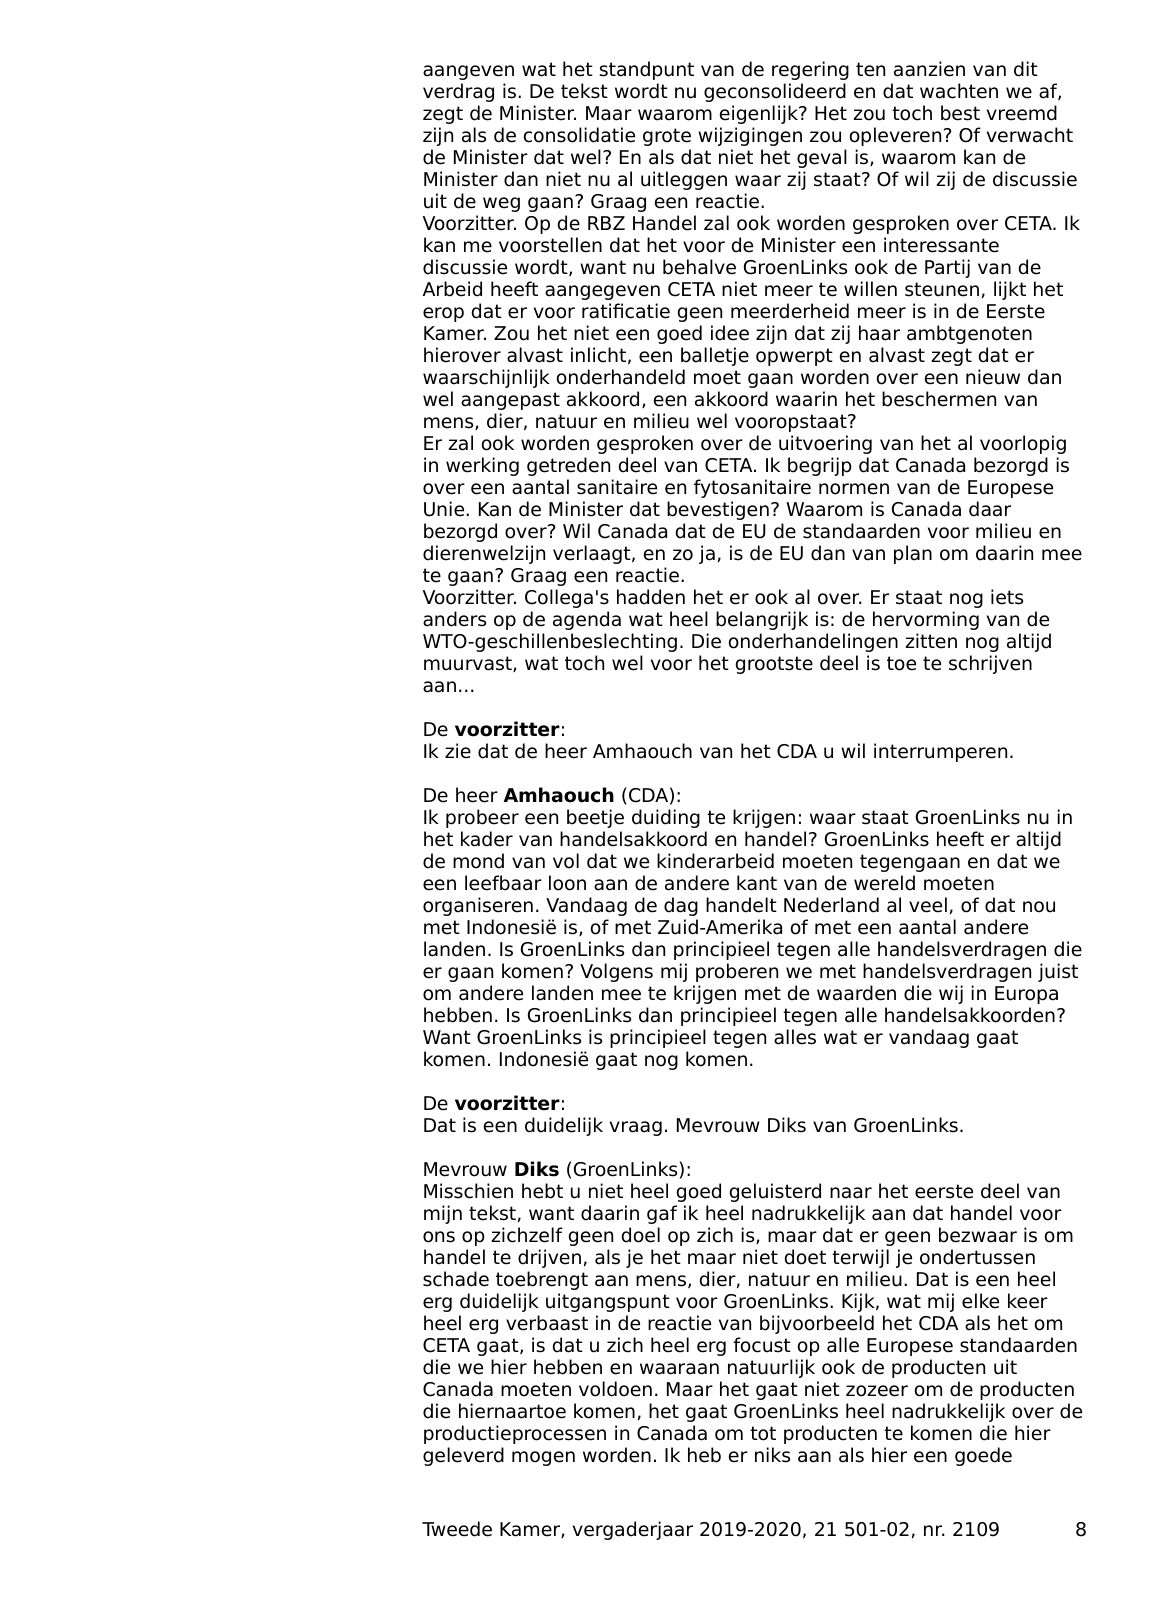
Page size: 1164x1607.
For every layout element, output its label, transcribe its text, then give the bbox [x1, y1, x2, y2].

text Mevrouw Diks (GroenLinks): [422, 1159, 1087, 1181]
text De voorzitter: [422, 1093, 1087, 1115]
text Voorzitter. Collega's hadden het er ook al over. Er staat nog iets anders op de agenda wat heel belangrijk is: de hervorming van de WTO-geschillenbeslechting. Die onderhandelingen zitten nog altijd muurvast, wat toch wel voor het grootste deel is toe te schrijven aan... [422, 587, 1087, 696]
text De heer Amhaouch (CDA): [422, 785, 1087, 807]
text Ik probeer een beetje duiding te krijgen: waar staat GroenLinks nu in het kader van handelsakkoord en handel? GroenLinks heeft er altijd de mond van vol dat we kinderarbeid moeten tegengaan en dat we een leefbaar loon aan de andere kant van de wereld moeten organiseren. Vandaag de dag handelt Nederland al veel, of dat nou met Indonesië is, of met Zuid-Amerika of met een aantal andere landen. Is GroenLinks dan principieel tegen alle handelsverdragen die er gaan komen? Volgens mij proberen we met handelsverdragen juist om andere landen mee te krijgen met de waarden die wij in Europa hebben. Is GroenLinks dan principieel tegen alle handelsakkoorden? Want GroenLinks is principieel tegen alles wat er vandaag gaat komen. Indonesië gaat nog komen. [422, 807, 1087, 1071]
text Voorzitter. Op de RBZ Handel zal ook worden gesproken over CETA. Ik kan me voorstellen dat het voor de Minister een interessante discussie wordt, want nu behalve GroenLinks ook de Partij van de Arbeid heeft aangegeven CETA niet meer te willen steunen, lijkt het erop dat er voor ratificatie geen meerderheid meer is in de Eerste Kamer. Zou het niet een goed idee zijn dat zij haar ambtgenoten hierover alvast inlicht, een balletje opwerpt en alvast zegt dat er waarschijnlijk onderhandeld moet gaan worden over een nieuw dan wel aangepast akkoord, een akkoord waarin het beschermen van mens, dier, natuur en milieu wel vooropstaat? [422, 213, 1087, 433]
text Dat is een duidelijk vraag. Mevrouw Diks van GroenLinks. [422, 1115, 1087, 1137]
text aangeven wat het standpunt van de regering ten aanzien van dit verdrag is. De tekst wordt nu geconsolideerd en dat wachten we af, zegt de Minister. Maar waarom eigenlijk? Het zou toch best vreemd zijn als de consolidatie grote wijzigingen zou opleveren? Of verwacht de Minister dat wel? En als dat niet het geval is, waarom kan de Minister dan niet nu al uitleggen waar zij staat? Of wil zij de discussie uit de weg gaan? Graag een reactie. [422, 59, 1087, 213]
text De voorzitter: [422, 719, 1087, 741]
text Misschien hebt u niet heel goed geluisterd naar het eerste deel van mijn tekst, want daarin gaf ik heel nadrukkelijk aan dat handel voor ons op zichzelf geen doel op zich is, maar dat er geen bezwaar is om handel te drijven, als je het maar niet doet terwijl je ondertussen schade toebrengt aan mens, dier, natuur en milieu. Dat is een heel erg duidelijk uitgangspunt voor GroenLinks. Kijk, wat mij elke keer heel erg verbaast in de reactie van bijvoorbeeld het CDA als het om CETA gaat, is dat u zich heel erg focust op alle Europese standaarden die we hier hebben en waaraan natuurlijk ook de producten uit Canada moeten voldoen. Maar het gaat niet zozeer om de producten die hiernaartoe komen, het gaat GroenLinks heel nadrukkelijk over de productieprocessen in Canada om tot producten te komen die hier geleverd mogen worden. Ik heb er niks aan als hier een goede [422, 1181, 1087, 1467]
text Er zal ook worden gesproken over de uitvoering van het al voorlopig in werking getreden deel van CETA. Ik begrijp dat Canada bezorgd is over een aantal sanitaire en fytosanitaire normen van de Europese Unie. Kan de Minister dat bevestigen? Waarom is Canada daar bezorgd over? Wil Canada dat de EU de standaarden voor milieu en dierenwelzijn verlaagt, en zo ja, is de EU dan van plan om daarin mee te gaan? Graag een reactie. [422, 433, 1087, 587]
text Ik zie dat de heer Amhaouch van het CDA u wil interrumperen. [422, 741, 1087, 763]
